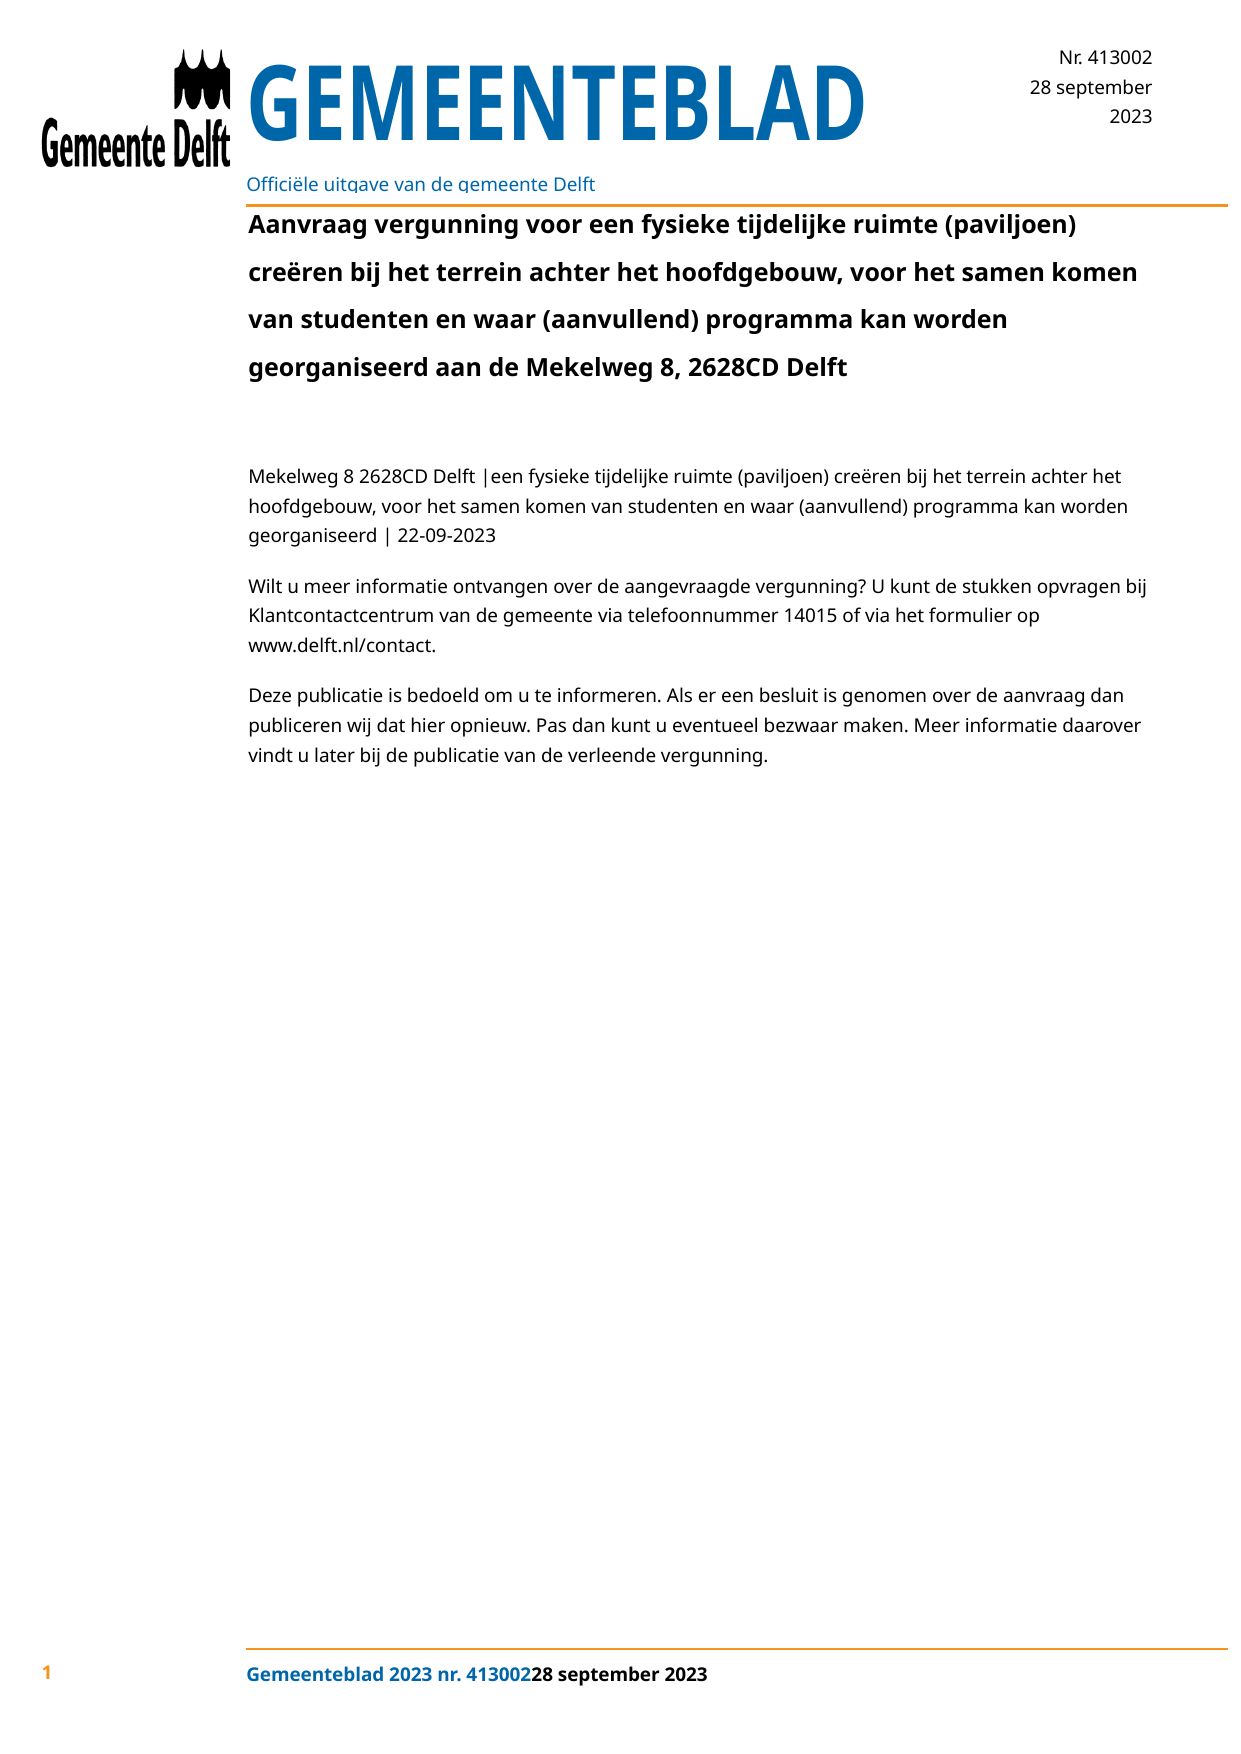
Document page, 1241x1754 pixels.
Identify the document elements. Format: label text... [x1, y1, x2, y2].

picture [41, 47, 231, 172]
text Mekelweg 8 2628CD Delft |een fysieke tijdelijke ruimte (paviljoen) creëren bij het terrein achter het hoofdgebouw, voor het samen komen van studenten en waar (aanvullend) programma kan worden georganiseerd | 22-09-2023 [248, 463, 1152, 548]
text Aanvraag vergunning voor een fysieke tijdelijke ruimte (paviljoen) creëren bij het terrein achter het hoofdgebouw, voor het samen komen van studenten en waar (aanvullend) programma kan worden georganiseerd aan de Mekelweg 8, 2628CD Delft [248, 207, 1152, 384]
text Deze publicatie is bedoeld om u te informeren. Als er een besluit is genomen over de aanvraag dan publiceren wij dat hier opnieuw. Pas dan kunt u eventueel bezwaar maken. Meer informatie daarover vindt u later bij de publicatie van de verleende vergunning. [248, 683, 1152, 768]
text Wilt u meer informatie ontvangen over de aangevraagde vergunning? U kunt de stukken opvragen bij Klantcontactcentrum van de gemeente via telefoonnummer 14015 of via het formulier op www.delft.nl/contact. [248, 573, 1152, 658]
